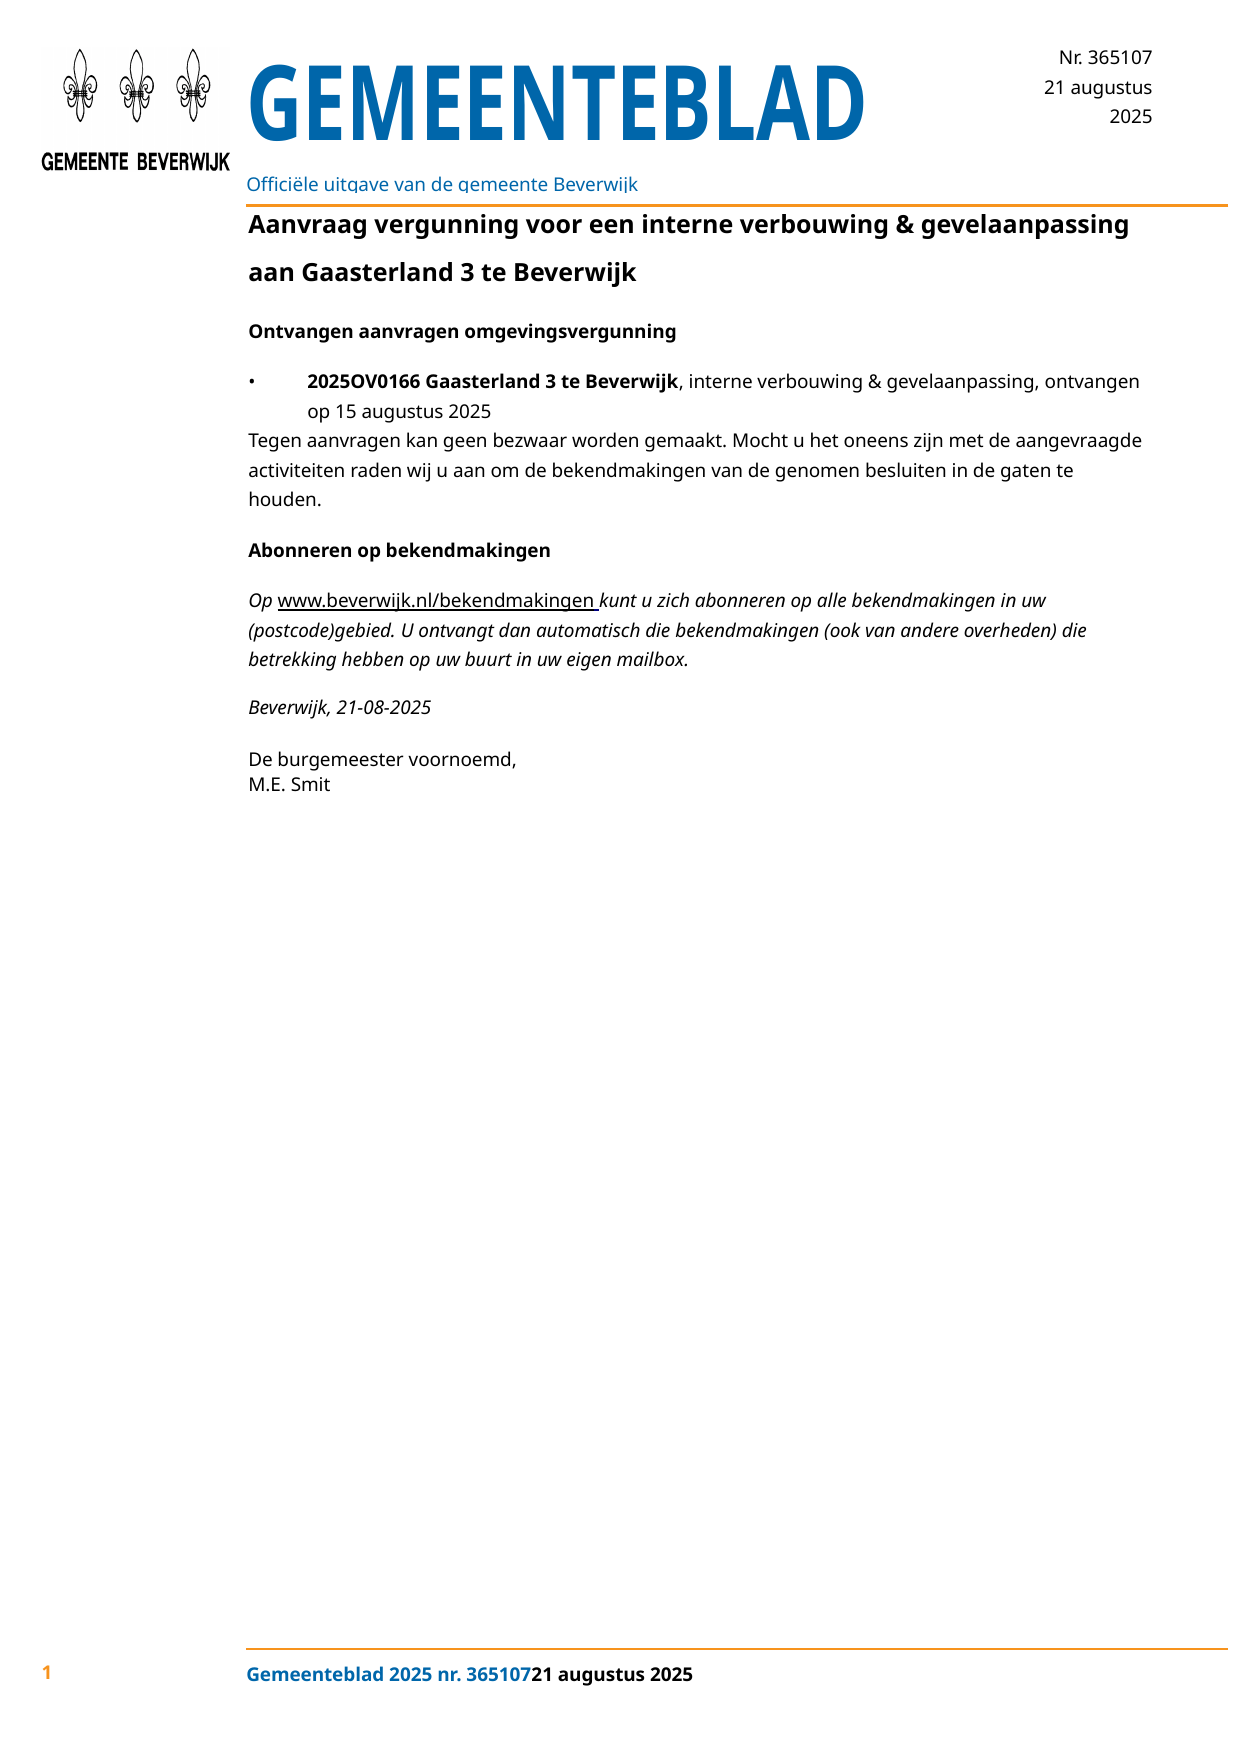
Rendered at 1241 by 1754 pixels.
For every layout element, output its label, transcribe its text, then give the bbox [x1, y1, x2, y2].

text Aanvraag vergunning voor een interne verbouwing & gevelaanpassing aan Gaasterland 3 te Beverwijk [248, 207, 1152, 288]
list 2025OV0166 Gaasterland 3 te Beverwijk, interne verbouwing & gevelaanpassing, ontvangen op 15 augustus 2025 [248, 368, 1152, 424]
picture [41, 47, 231, 172]
text Ontvangen aanvragen omgevingsvergunning [248, 318, 1152, 344]
text Abonneren op bekendmakingen [248, 537, 1152, 563]
text De burgemeester voornoemd, [248, 746, 1152, 772]
text M.E. Smit [248, 772, 1152, 797]
text Beverwijk, 21-08-2025 [248, 694, 1152, 720]
text Op www.beverwijk.nl/bekendmakingen kunt u zich abonneren op alle bekendmakingen in uw (postcode)gebied. U ontvangt dan automatisch die bekendmakingen (ook van andere overheden) die betrekking hebben op uw buurt in uw eigen mailbox. [248, 587, 1152, 672]
text Tegen aanvragen kan geen bezwaar worden gemaakt. Mocht u het oneens zijn met de aangevraagde activiteiten raden wij u aan om de bekendmakingen van de genomen besluiten in de gaten te houden. [248, 427, 1152, 512]
